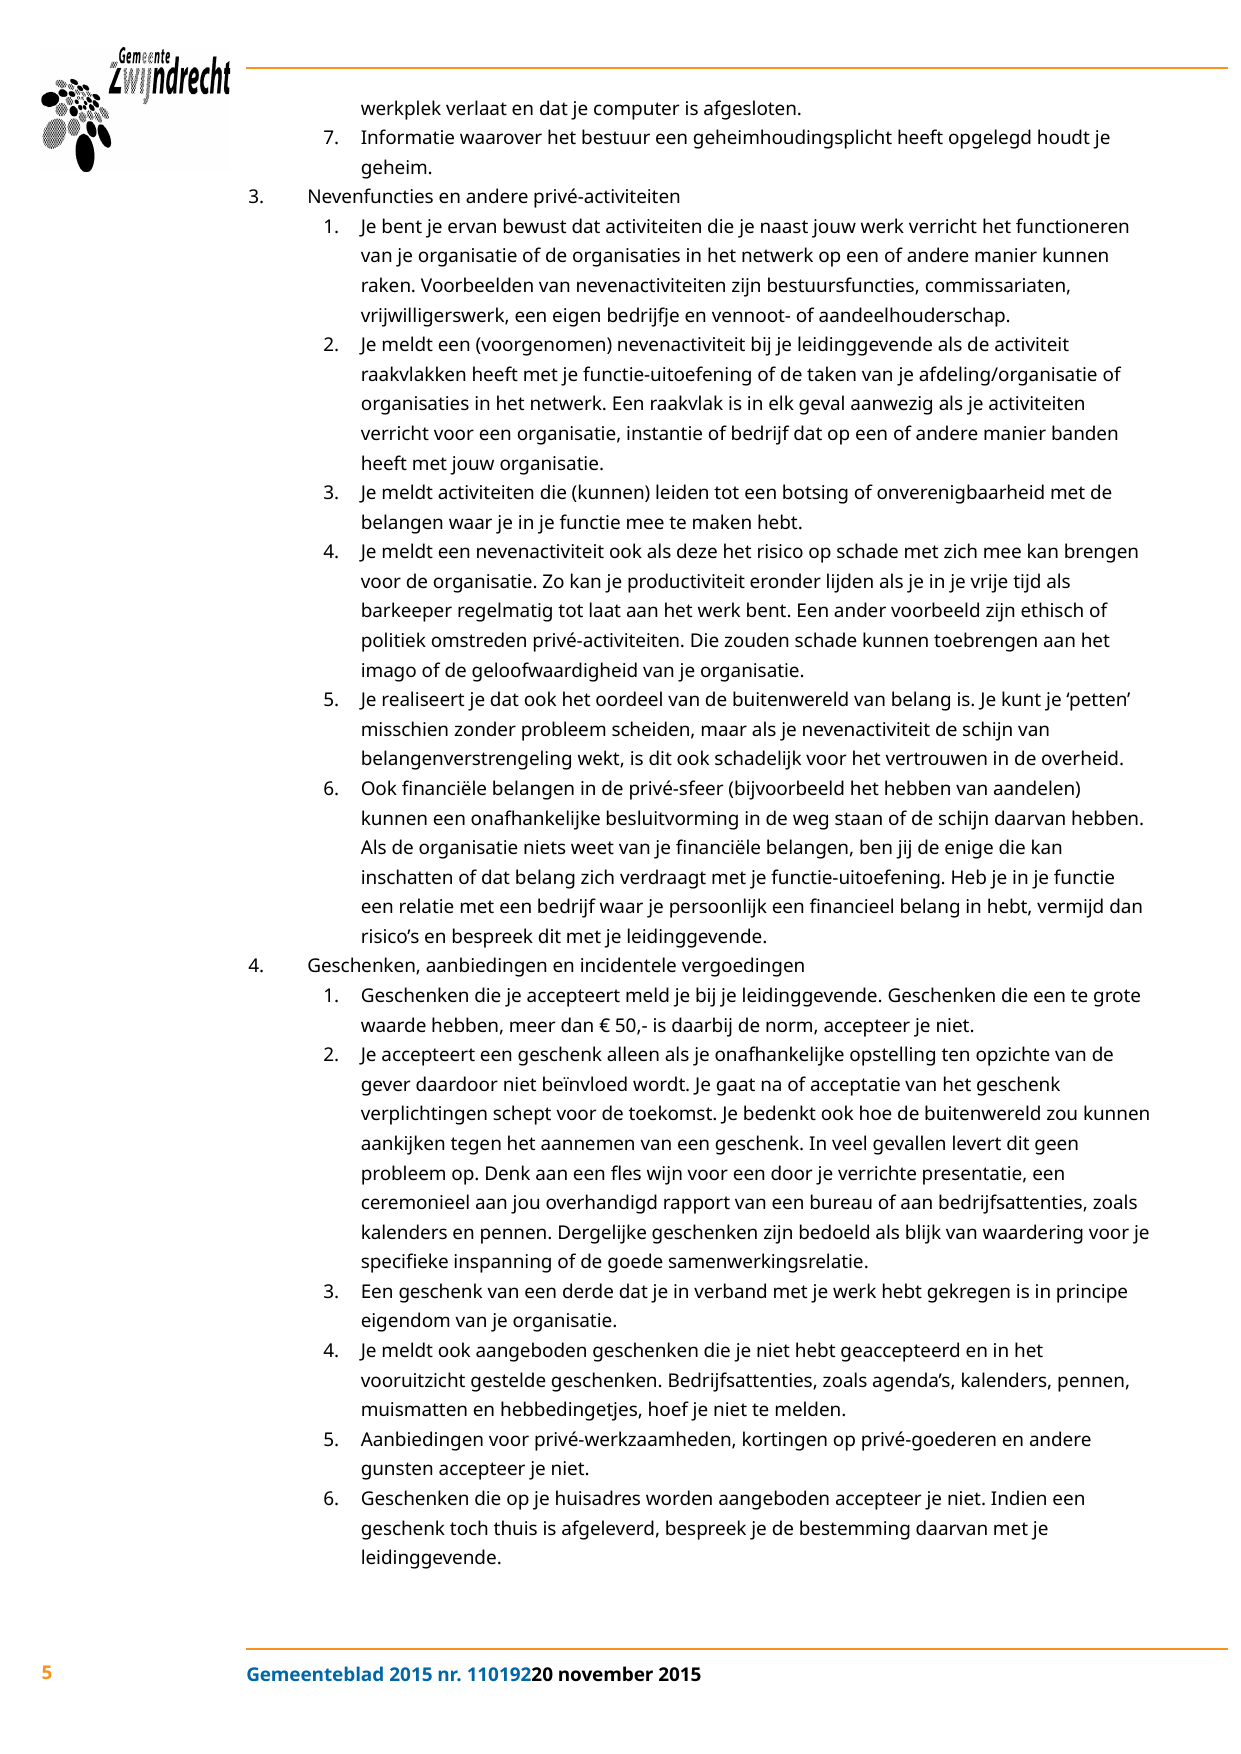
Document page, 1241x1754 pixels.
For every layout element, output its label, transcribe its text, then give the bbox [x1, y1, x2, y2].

list Je meldt een (voorgenomen) nevenactiviteit bij je leidinggevende als de activiteit raakvlakken heeft met je functie-uitoefening of de taken van je afdeling/organisatie of organisaties in het netwerk. Een raakvlak is in elk geval aanwezig als je activiteiten verricht voor een organisatie, instantie of bedrijf dat op een of andere manier banden heeft met jouw organisatie. [323, 331, 1152, 476]
list Geschenken die op je huisadres worden aangeboden accepteer je niet. Indien een geschenk toch thuis is afgeleverd, bespreek je de bestemming daarvan met je leidinggevende. [323, 1485, 1152, 1570]
picture [41, 47, 231, 172]
list Geschenken, aanbiedingen en incidentele vergoedingen [248, 953, 1152, 978]
list Je realiseert je dat ook het oordeel van de buitenwereld van belang is. Je kunt je ‘petten’ misschien zonder probleem scheiden, maar als je nevenactiviteit de schijn van belangenverstrengeling wekt, is dit ook schadelijk voor het vertrouwen in de overheid. [323, 686, 1152, 771]
list Nevenfuncties en andere privé-activiteiten [248, 183, 1152, 209]
list Je meldt ook aangeboden geschenken die je niet hebt geaccepteerd en in het vooruitzicht gestelde geschenken. Bedrijfsattenties, zoals agenda’s, kalenders, pennen, muismatten en hebbedingetjes, hoef je niet te melden. [323, 1337, 1152, 1422]
list Geschenken die je accepteert meld je bij je leidinggevende. Geschenken die een te grote waarde hebben, meer dan € 50,- is daarbij de norm, accepteer je niet. [323, 982, 1152, 1038]
list Je bent je ervan bewust dat activiteiten die je naast jouw werk verricht het functioneren van je organisatie of de organisaties in het netwerk op een of andere manier kunnen raken. Voorbeelden van nevenactiviteiten zijn bestuursfuncties, commissariaten, vrijwilligerswerk, een eigen bedrijfje en vennoot- of aandeelhouderschap. [323, 213, 1152, 328]
list Je accepteert een geschenk alleen als je onafhankelijke opstelling ten opzichte van de gever daardoor niet beïnvloed wordt. Je gaat na of acceptatie van het geschenk verplichtingen schept voor de toekomst. Je bedenkt ook hoe de buitenwereld zou kunnen aankijken tegen het aannemen van een geschenk. In veel gevallen levert dit geen probleem op. Denk aan een fles wijn voor een door je verrichte presentatie, een ceremonieel aan jou overhandigd rapport van een bureau of aan bedrijfsattenties, zoals kalenders en pennen. Dergelijke geschenken zijn bedoeld als blijk van waardering voor je specifieke inspanning of de goede samenwerkingsrelatie. [323, 1041, 1152, 1274]
list Je meldt activiteiten die (kunnen) leiden tot een botsing of onverenigbaarheid met de belangen waar je in je functie mee te maken hebt. [323, 479, 1152, 535]
list Aanbiedingen voor privé-werkzaamheden, kortingen op privé-goederen en andere gunsten accepteer je niet. [323, 1426, 1152, 1481]
list Je meldt een nevenactiviteit ook als deze het risico op schade met zich mee kan brengen voor de organisatie. Zo kan je productiviteit eronder lijden als je in je vrije tijd als barkeeper regelmatig tot laat aan het werk bent. Een ander voorbeeld zijn ethisch of politiek omstreden privé-activiteiten. Die zouden schade kunnen toebrengen aan het imago of de geloofwaardigheid van je organisatie. [323, 538, 1152, 683]
list Informatie waarover het bestuur een geheimhoudingsplicht heeft opgelegd houdt je geheim. [323, 124, 1152, 180]
list Een geschenk van een derde dat je in verband met je werk hebt gekregen is in principe eigendom van je organisatie. [323, 1278, 1152, 1333]
list Ook financiële belangen in de privé-sfeer (bijvoorbeeld het hebben van aandelen) kunnen een onafhankelijke besluitvorming in de weg staan of de schijn daarvan hebben. Als de organisatie niets weet van je financiële belangen, ben jij de enige die kan inschatten of dat belang zich verdraagt met je functie-uitoefening. Heb je in je functie een relatie met een bedrijf waar je persoonlijk een financieel belang in hebt, vermijd dan risico’s en bespreek dit met je leidinggevende. [323, 775, 1152, 949]
list werkplek verlaat en dat je computer is afgesloten. [323, 95, 1152, 121]
